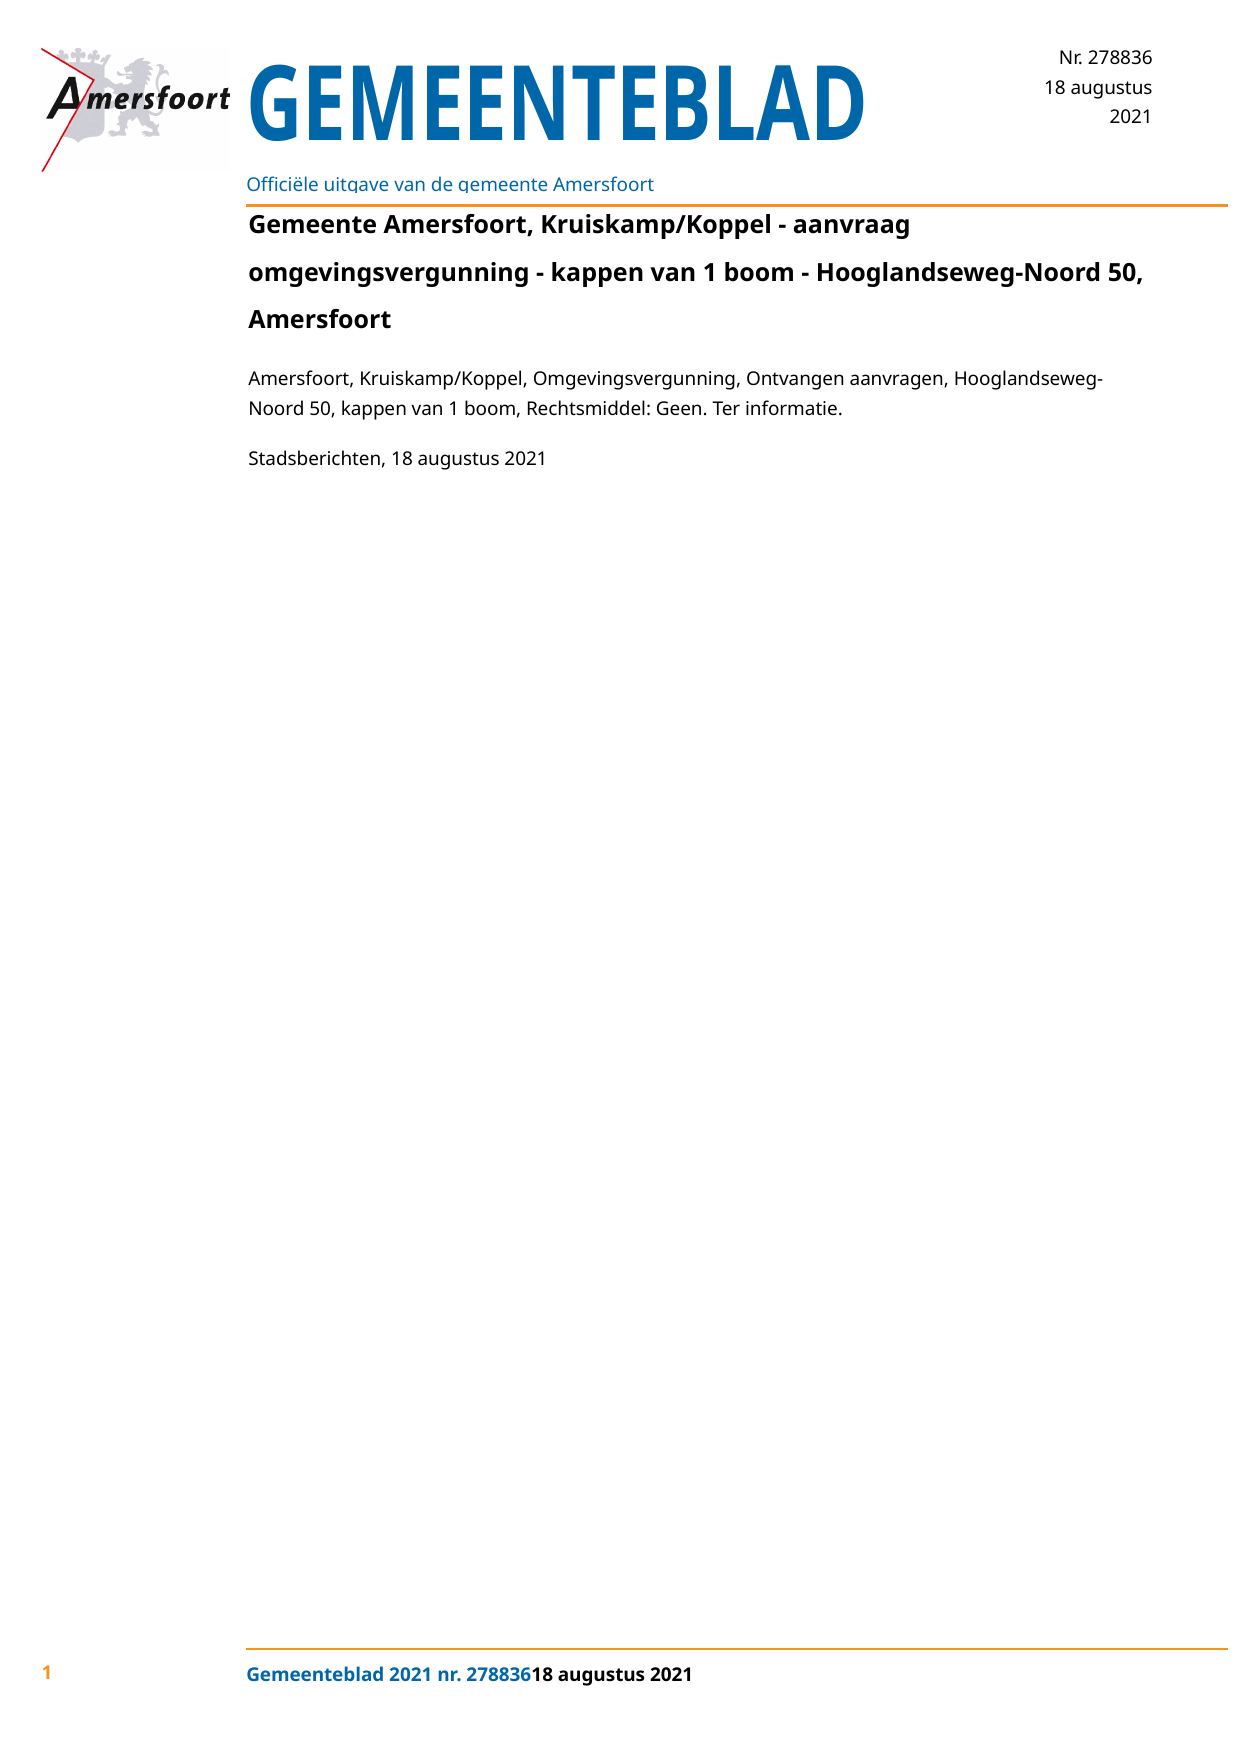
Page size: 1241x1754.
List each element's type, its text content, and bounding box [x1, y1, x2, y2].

picture [41, 47, 231, 172]
text Stadsberichten, 18 augustus 2021 [248, 446, 1152, 471]
text Gemeente Amersfoort, Kruiskamp/Koppel - aanvraag omgevingsvergunning - kappen van 1 boom - Hooglandseweg-Noord 50, Amersfoort [248, 207, 1152, 336]
text Amersfoort, Kruiskamp/Koppel, Omgevingsvergunning, Ontvangen aanvragen, Hooglandseweg-Noord 50, kappen van 1 boom, Rechtsmiddel: Geen. Ter informatie. [248, 366, 1152, 421]
